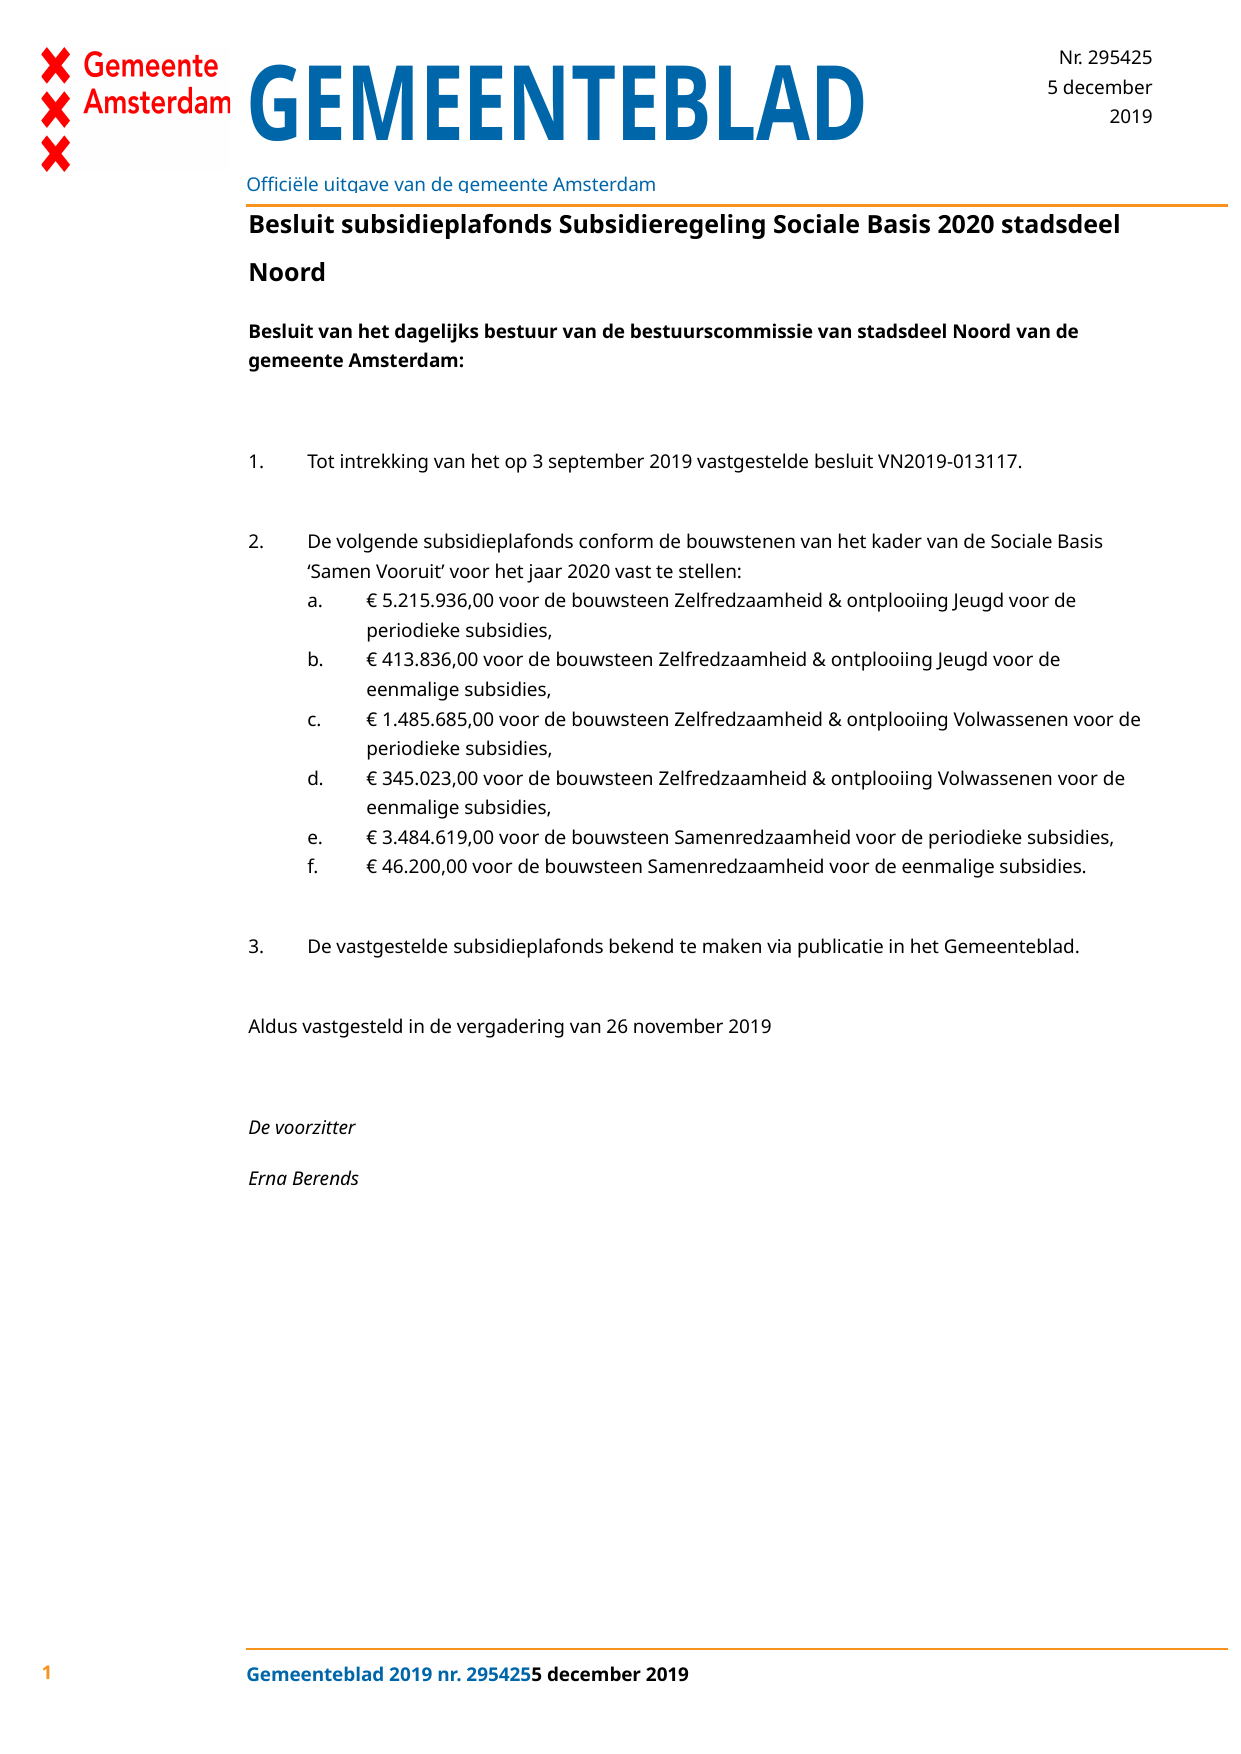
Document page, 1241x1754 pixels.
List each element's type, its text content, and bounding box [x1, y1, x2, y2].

text Aldus vastgesteld in de vergadering van 26 november 2019 [248, 1014, 1152, 1039]
list € 1.485.685,00 voor de bouwsteen Zelfredzaamheid & ontplooiing Volwassenen voor de periodieke subsidies, [307, 706, 1152, 761]
list € 5.215.936,00 voor de bouwsteen Zelfredzaamheid & ontplooiing Jeugd voor de periodieke subsidies, [307, 587, 1152, 643]
list De volgende subsidieplafonds conform de bouwstenen van het kader van de Sociale Basis ‘Samen Vooruit’ voor het jaar 2020 vast te stellen: [248, 528, 1152, 584]
text De voorzitter [248, 1114, 1152, 1140]
list € 345.023,00 voor de bouwsteen Zelfredzaamheid & ontplooiing Volwassenen voor de eenmalige subsidies, [307, 765, 1152, 820]
picture [41, 47, 231, 172]
list € 46.200,00 voor de bouwsteen Samenredzaamheid voor de eenmalige subsidies. [307, 854, 1152, 879]
list € 413.836,00 voor de bouwsteen Zelfredzaamheid & ontplooiing Jeugd voor de eenmalige subsidies, [307, 647, 1152, 702]
list Tot intrekking van het op 3 september 2019 vastgestelde besluit VN2019-013117. [248, 448, 1152, 474]
list De vastgestelde subsidieplafonds bekend te maken via publicatie in het Gemeenteblad. [248, 934, 1152, 959]
text Besluit subsidieplafonds Subsidieregeling Sociale Basis 2020 stadsdeel Noord [248, 207, 1152, 288]
text Besluit van het dagelijks bestuur van de bestuurscommissie van stadsdeel Noord van de gemeente Amsterdam: [248, 318, 1152, 373]
list € 3.484.619,00 voor de bouwsteen Samenredzaamheid voor de periodieke subsidies, [307, 824, 1152, 850]
text Erna Berends [248, 1165, 1152, 1191]
